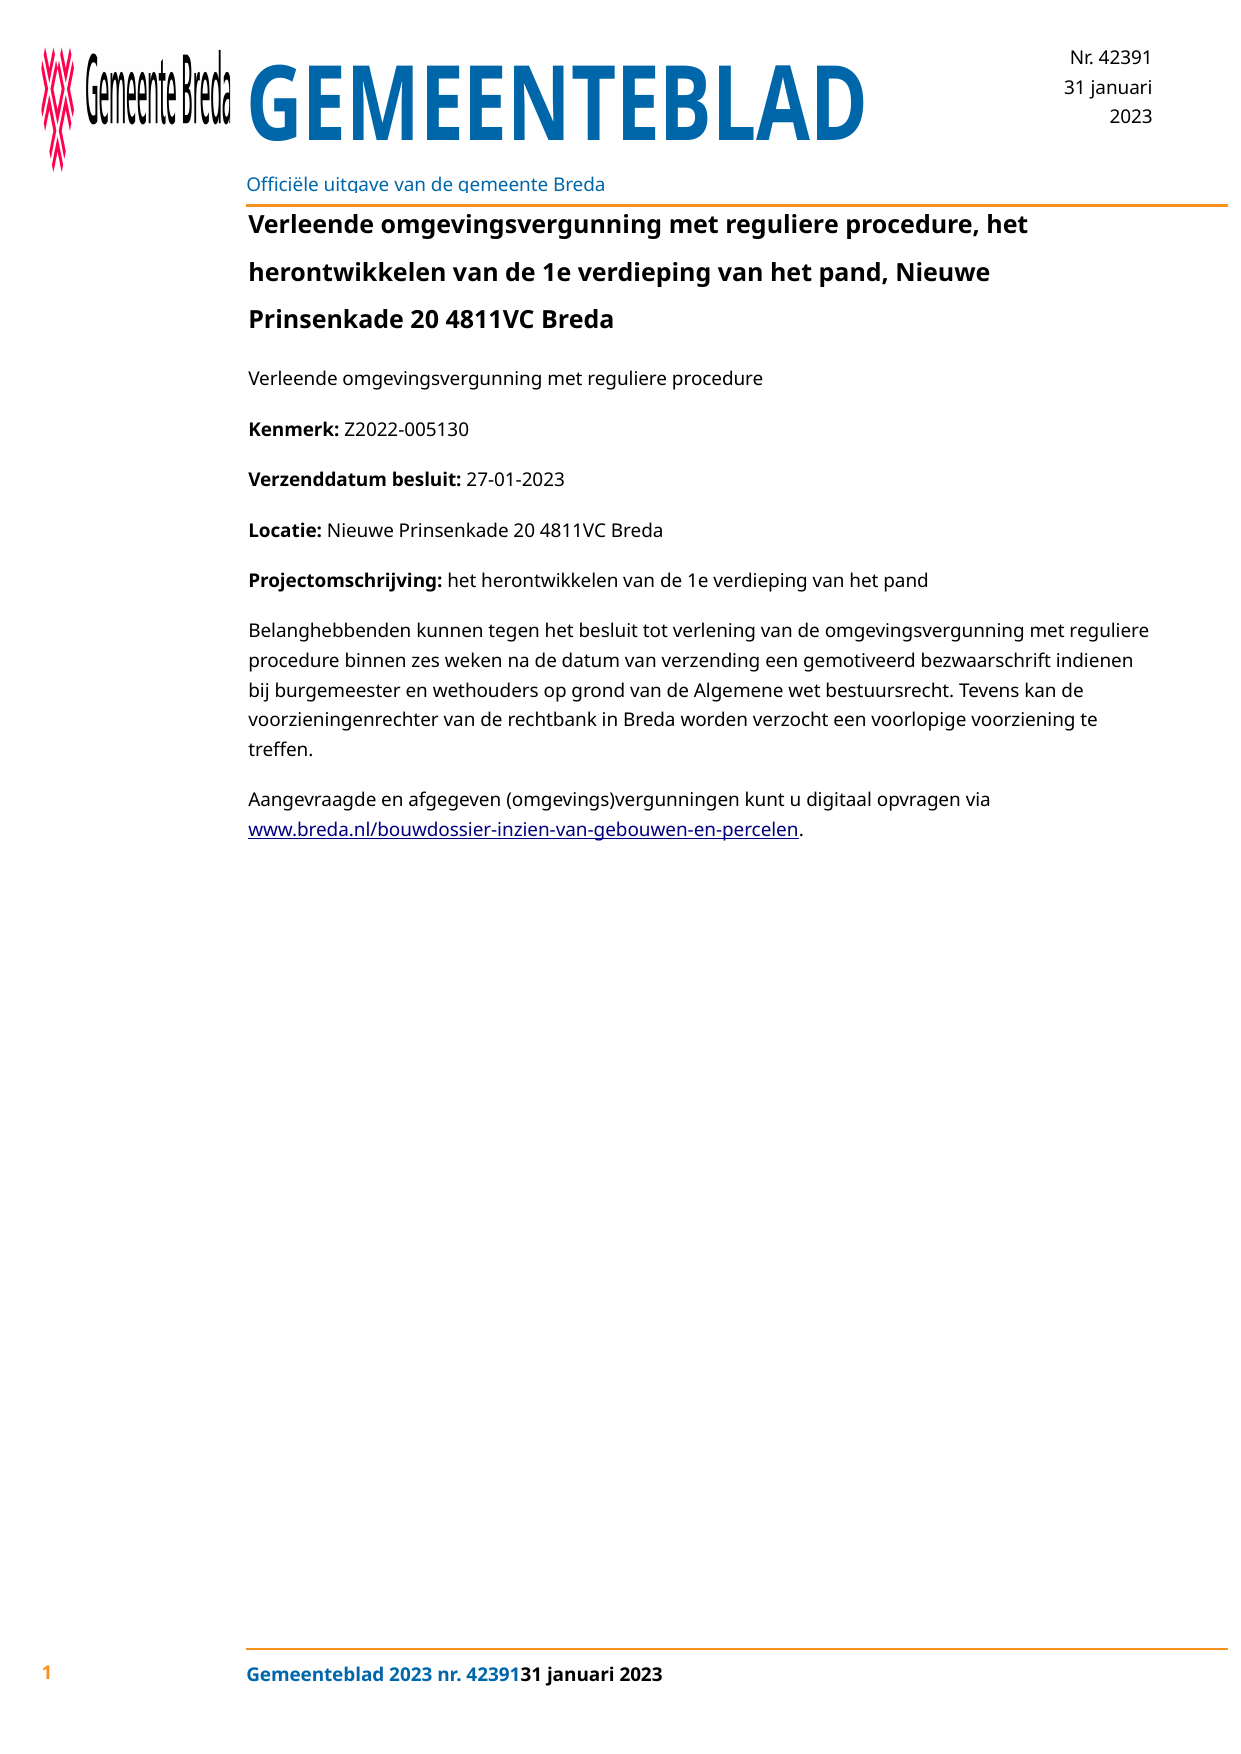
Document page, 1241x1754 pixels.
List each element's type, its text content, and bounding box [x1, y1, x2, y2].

text Kenmerk: Z2022-005130 [248, 416, 1152, 442]
text Aangevraagde en afgegeven (omgevings)vergunningen kunt u digitaal opvragen via www.breda.nl/bouwdossier-inzien-van-gebouwen-en-percelen. [248, 786, 1152, 842]
text Verleende omgevingsvergunning met reguliere procedure, het herontwikkelen van de 1e verdieping van het pand, Nieuwe Prinsenkade 20 4811VC Breda [248, 207, 1152, 336]
text Belanghebbenden kunnen tegen het besluit tot verlening van de omgevingsvergunning met reguliere procedure binnen zes weken na de datum van verzending een gemotiveerd bezwaarschrift indienen bij burgemeester en wethouders op grond van de Algemene wet bestuursrecht. Tevens kan de voorzieningenrechter van de rechtbank in Breda worden verzocht een voorlopige voorziening te treffen. [248, 618, 1152, 762]
picture [41, 47, 231, 172]
text Locatie: Nieuwe Prinsenkade 20 4811VC Breda [248, 517, 1152, 542]
text Verleende omgevingsvergunning met reguliere procedure [248, 366, 1152, 391]
text Verzenddatum besluit: 27-01-2023 [248, 466, 1152, 492]
text Projectomschrijving: het herontwikkelen van de 1e verdieping van het pand [248, 567, 1152, 593]
